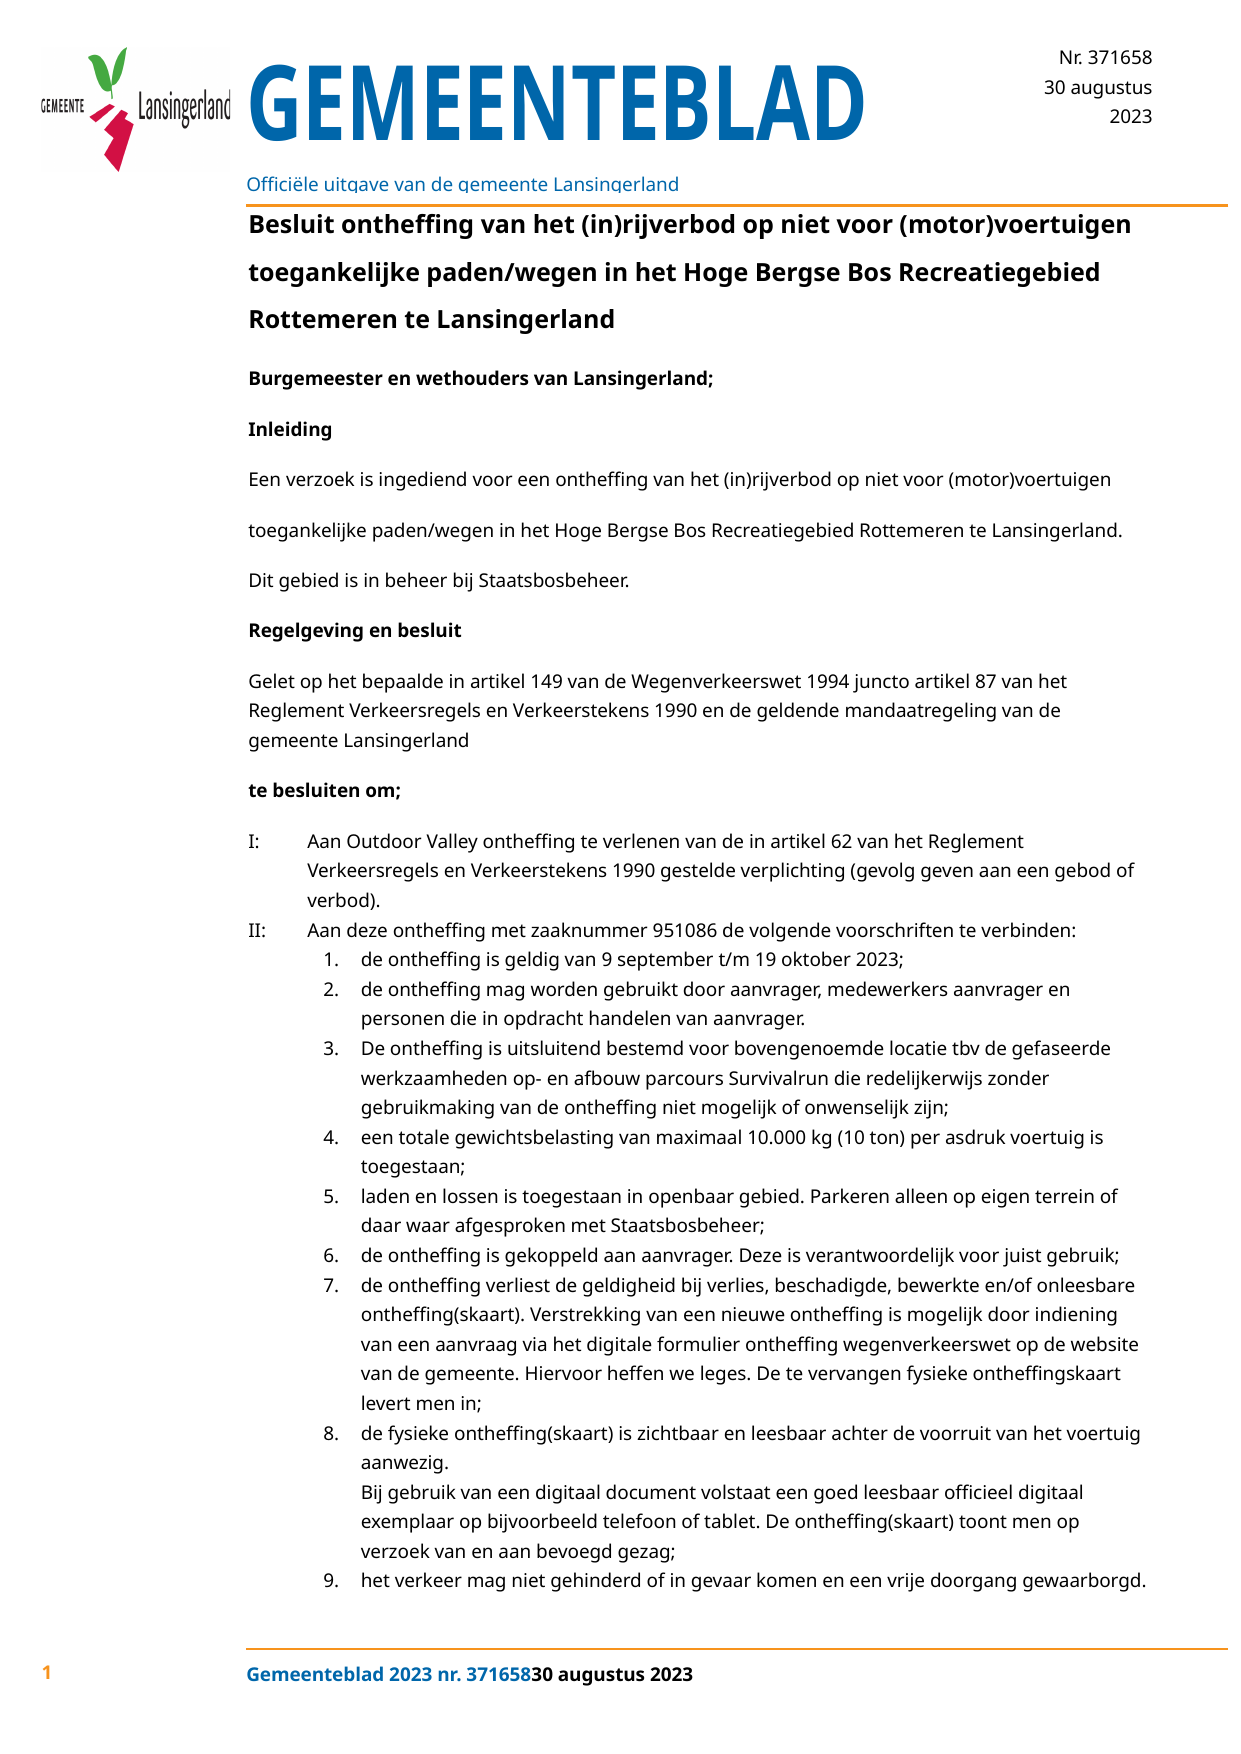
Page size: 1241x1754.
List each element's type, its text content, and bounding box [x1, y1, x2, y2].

list Aan Outdoor Valley ontheffing te verlenen van de in artikel 62 van het Reglement Verkeersregels en Verkeerstekens 1990 gestelde verplichting (gevolg geven aan een gebod of verbod). [248, 828, 1152, 913]
list de fysieke ontheffing(skaart) is zichtbaar en leesbaar achter de voorruit van het voertuig aanwezig. [323, 1420, 1152, 1475]
text Regelgeving en besluit [248, 618, 1152, 643]
text te besluiten om; [248, 778, 1152, 803]
text Besluit ontheffing van het (in)rijverbod op niet voor (motor)voertuigen toegankelijke paden/wegen in het Hoge Bergse Bos Recreatiegebied Rottemeren te Lansingerland [248, 207, 1152, 336]
list De ontheffing is uitsluitend bestemd voor bovengenoemde locatie tbv de gefaseerde werkzaamheden op- en afbouw parcours Survivalrun die redelijkerwijs zonder gebruikmaking van de ontheffing niet mogelijk of onwenselijk zijn; [323, 1035, 1152, 1120]
list de ontheffing is geldig van 9 september t/m 19 oktober 2023; [323, 946, 1152, 972]
text Dit gebied is in beheer bij Staatsbosbeheer. [248, 567, 1152, 593]
text Gelet op het bepaalde in artikel 149 van de Wegenverkeerswet 1994 juncto artikel 87 van het Reglement Verkeersregels en Verkeerstekens 1990 en de geldende mandaatregeling van de gemeente Lansingerland [248, 668, 1152, 753]
list Aan deze ontheffing met zaaknummer 951086 de volgende voorschriften te verbinden: [248, 917, 1152, 942]
list Bij gebruik van een digitaal document volstaat een goed leesbaar officieel digitaal exemplaar op bijvoorbeeld telefoon of tablet. De ontheffing(skaart) toont men op verzoek van en aan bevoegd gezag; [323, 1479, 1152, 1564]
text Burgemeester en wethouders van Lansingerland; [248, 366, 1152, 391]
list de ontheffing verliest de geldigheid bij verlies, beschadigde, bewerkte en/of onleesbare ontheffing(skaart). Verstrekking van een nieuwe ontheffing is mogelijk door indiening van een aanvraag via het digitale formulier ontheffing wegenverkeerswet op de website van de gemeente. Hiervoor heffen we leges. De te vervangen fysieke ontheffingskaart levert men in; [323, 1272, 1152, 1416]
list de ontheffing is gekoppeld aan aanvrager. Deze is verantwoordelijk voor juist gebruik; [323, 1242, 1152, 1268]
text Een verzoek is ingediend voor een ontheffing van het (in)rijverbod op niet voor (motor)voertuigen [248, 466, 1152, 492]
text toegankelijke paden/wegen in het Hoge Bergse Bos Recreatiegebied Rottemeren te Lansingerland. [248, 517, 1152, 542]
picture [41, 47, 231, 172]
list de ontheffing mag worden gebruikt door aanvrager, medewerkers aanvrager en personen die in opdracht handelen van aanvrager. [323, 976, 1152, 1031]
list het verkeer mag niet gehinderd of in gevaar komen en een vrije doorgang gewaarborgd. [323, 1568, 1152, 1593]
text Inleiding [248, 416, 1152, 442]
list een totale gewichtsbelasting van maximaal 10.000 kg (10 ton) per asdruk voertuig is toegestaan; [323, 1124, 1152, 1179]
list laden en lossen is toegestaan in openbaar gebied. Parkeren alleen op eigen terrein of daar waar afgesproken met Staatsbosbeheer; [323, 1183, 1152, 1238]
